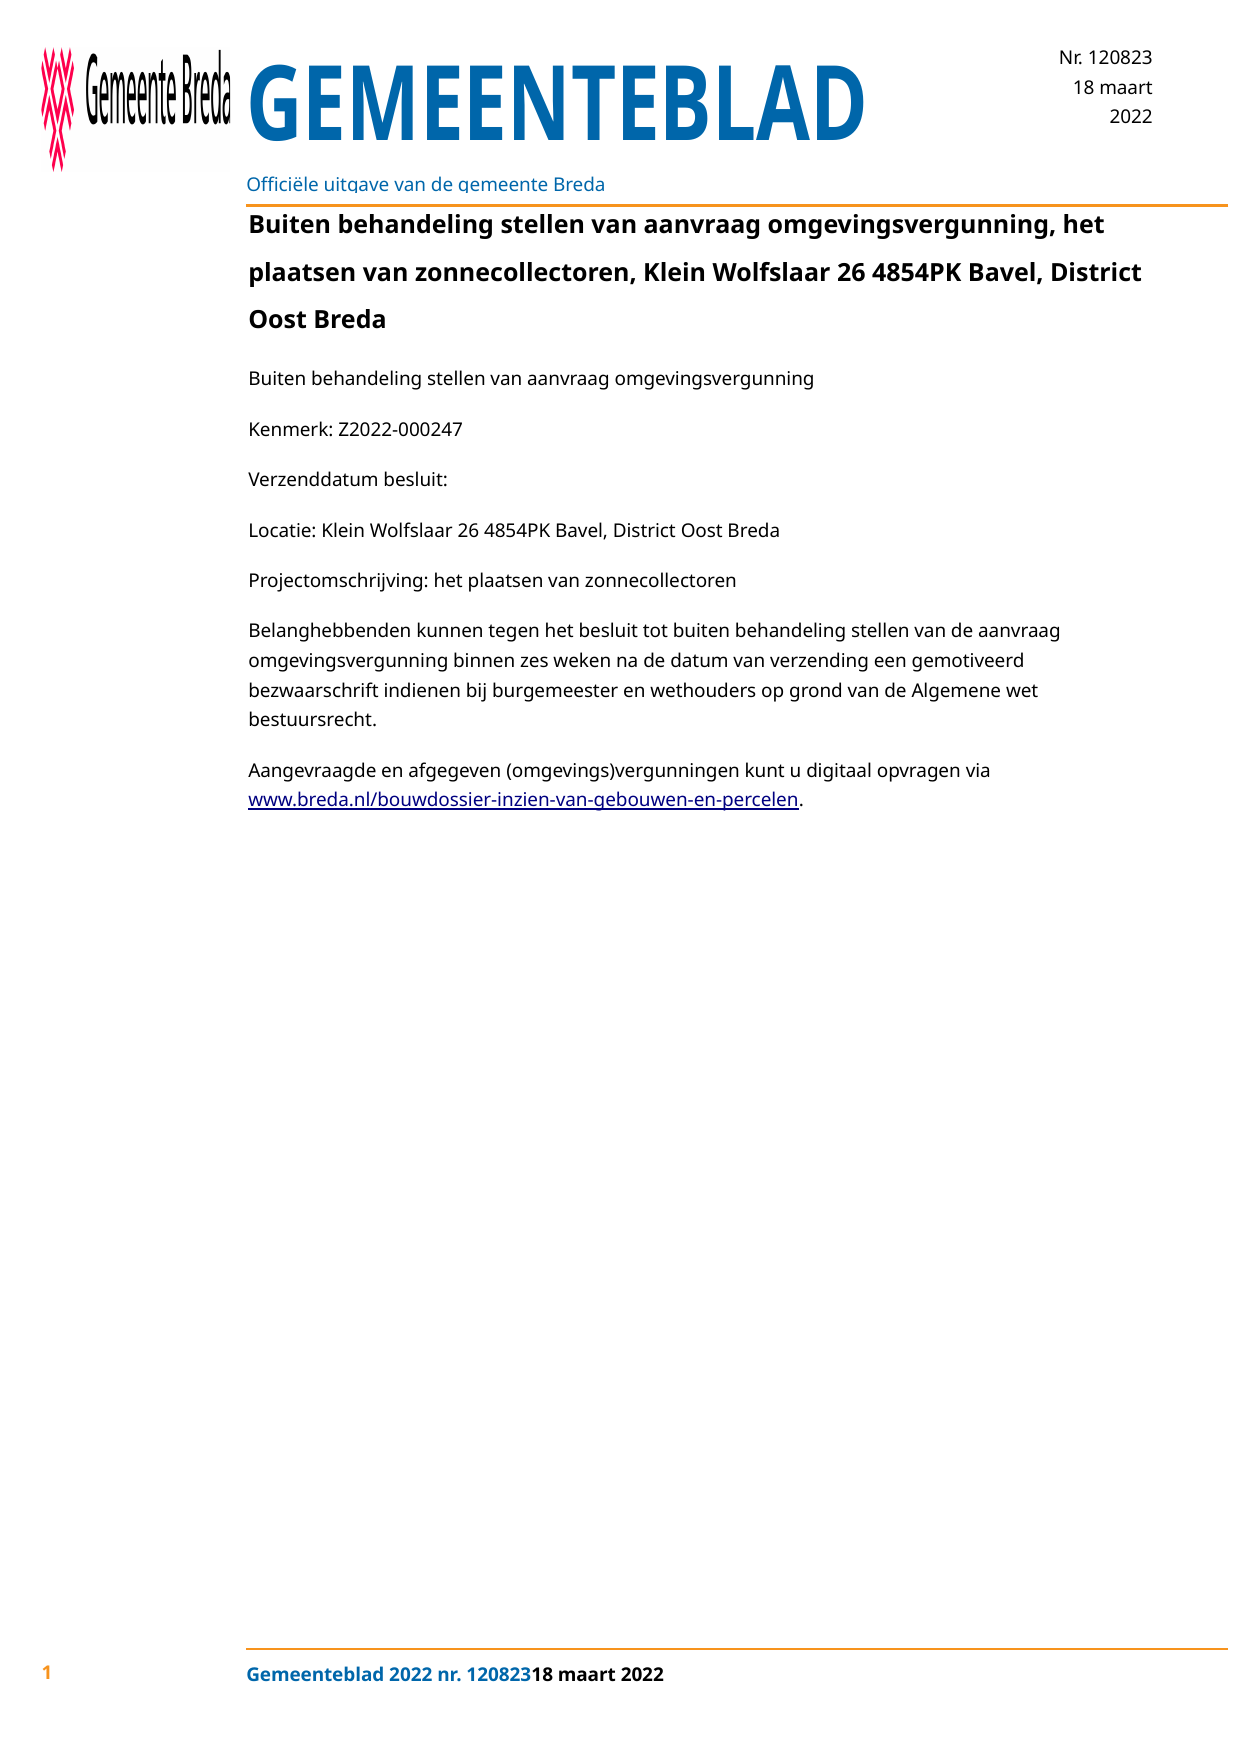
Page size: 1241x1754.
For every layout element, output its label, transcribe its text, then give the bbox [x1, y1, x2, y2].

text Verzenddatum besluit: [248, 466, 1152, 492]
picture [41, 47, 231, 172]
text Buiten behandeling stellen van aanvraag omgevingsvergunning, het plaatsen van zonnecollectoren, Klein Wolfslaar 26 4854PK Bavel, District Oost Breda [248, 207, 1152, 336]
text Locatie: Klein Wolfslaar 26 4854PK Bavel, District Oost Breda [248, 517, 1152, 542]
text Aangevraagde en afgegeven (omgevings)vergunningen kunt u digitaal opvragen via www.breda.nl/bouwdossier-inzien-van-gebouwen-en-percelen. [248, 757, 1152, 812]
text Belanghebbenden kunnen tegen het besluit tot buiten behandeling stellen van de aanvraag omgevingsvergunning binnen zes weken na de datum van verzending een gemotiveerd bezwaarschrift indienen bij burgemeester en wethouders op grond van de Algemene wet bestuursrecht. [248, 618, 1152, 732]
text Buiten behandeling stellen van aanvraag omgevingsvergunning [248, 366, 1152, 391]
text Projectomschrijving: het plaatsen van zonnecollectoren [248, 567, 1152, 593]
text Kenmerk: Z2022-000247 [248, 416, 1152, 442]
